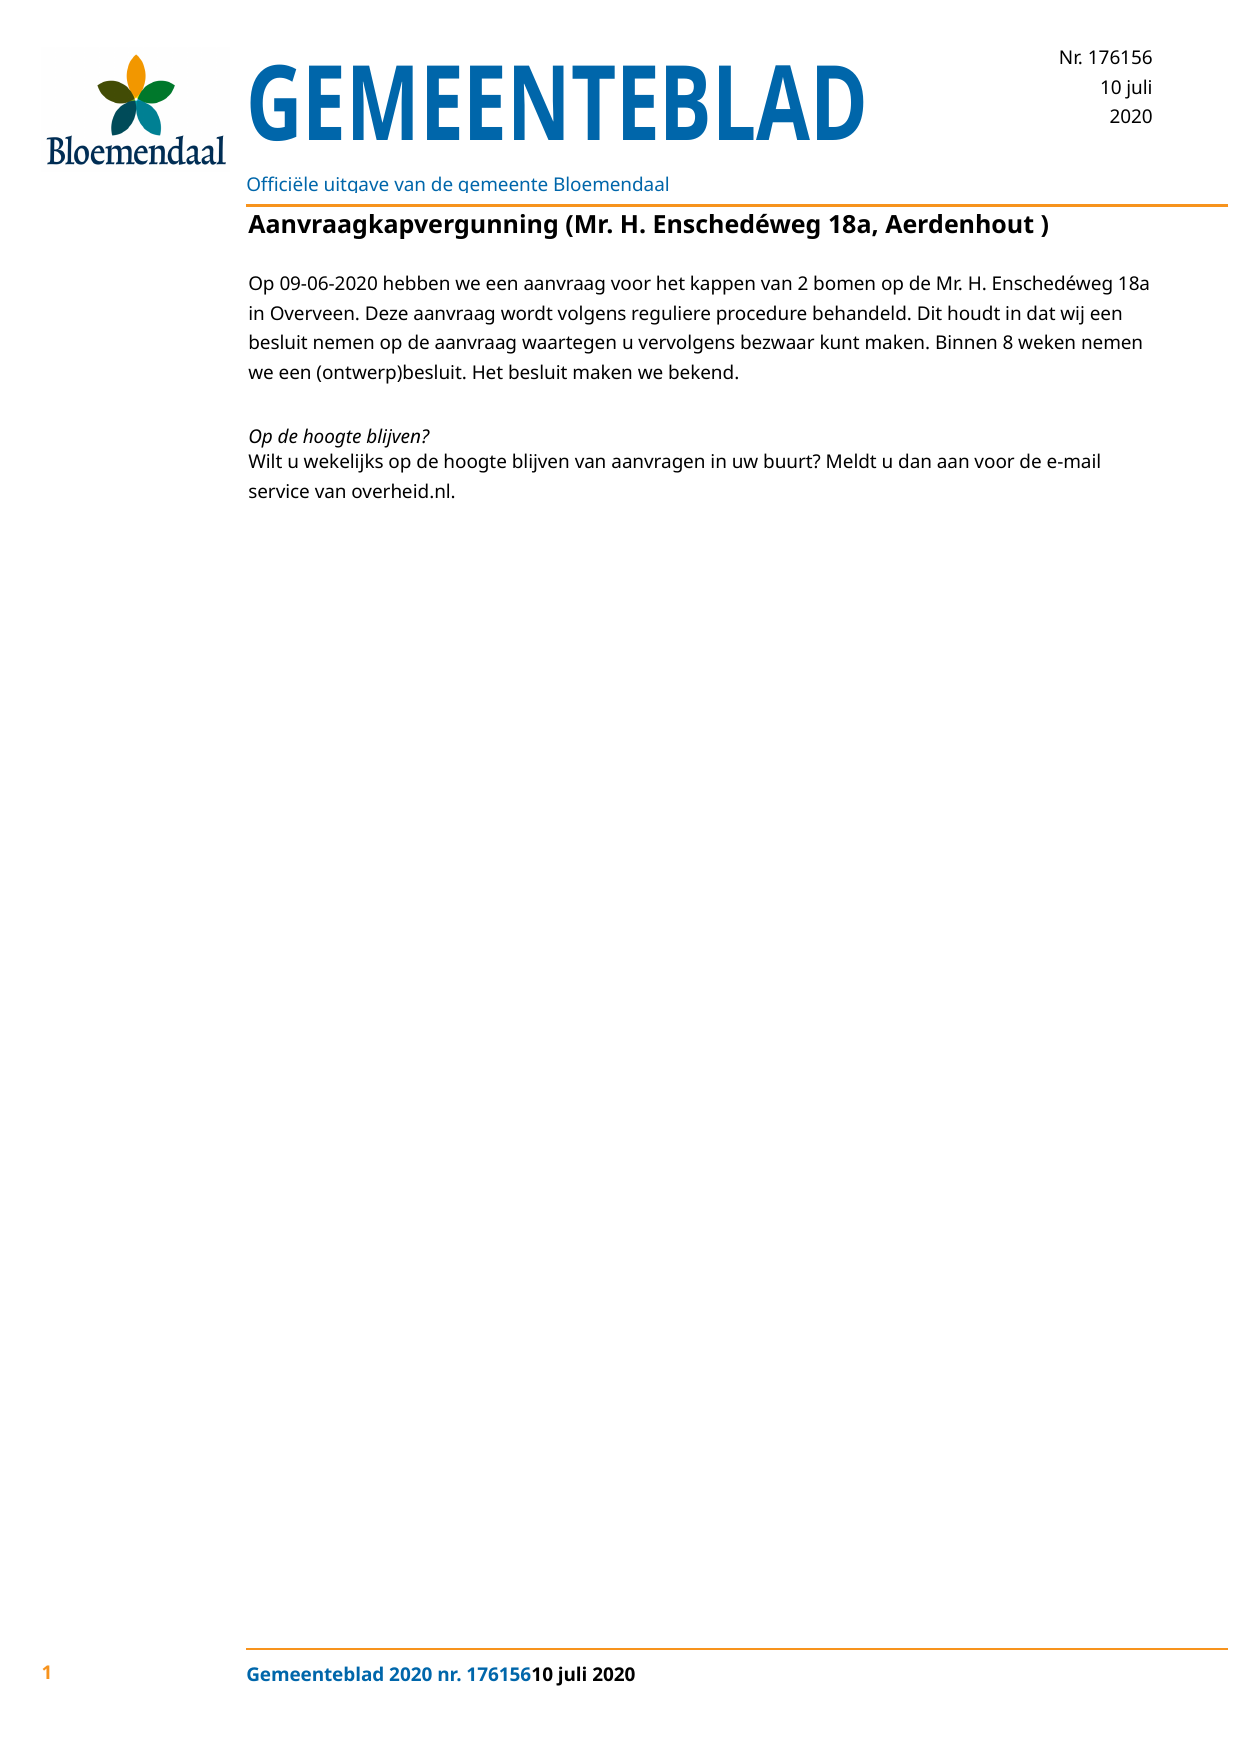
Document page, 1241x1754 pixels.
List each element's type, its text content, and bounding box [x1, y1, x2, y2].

text Op 09-06-2020 hebben we een aanvraag voor het kappen van 2 bomen op de Mr. H. Enschedéweg 18a in Overveen. Deze aanvraag wordt volgens reguliere procedure behandeld. Dit houdt in dat wij een besluit nemen op de aanvraag waartegen u vervolgens bezwaar kunt maken. Binnen 8 weken nemen we een (ontwerp)besluit. Het besluit maken we bekend. [248, 270, 1152, 385]
text Aanvraagkapvergunning (Mr. H. Enschedéweg 18a, Aerdenhout ) [248, 207, 1152, 241]
text Wilt u wekelijks op de hoogte blijven van aanvragen in uw buurt? Meldt u dan aan voor de e-mail service van overheid.nl. [248, 449, 1152, 504]
picture [41, 47, 231, 172]
text Op de hoogte blijven? [248, 423, 1152, 449]
